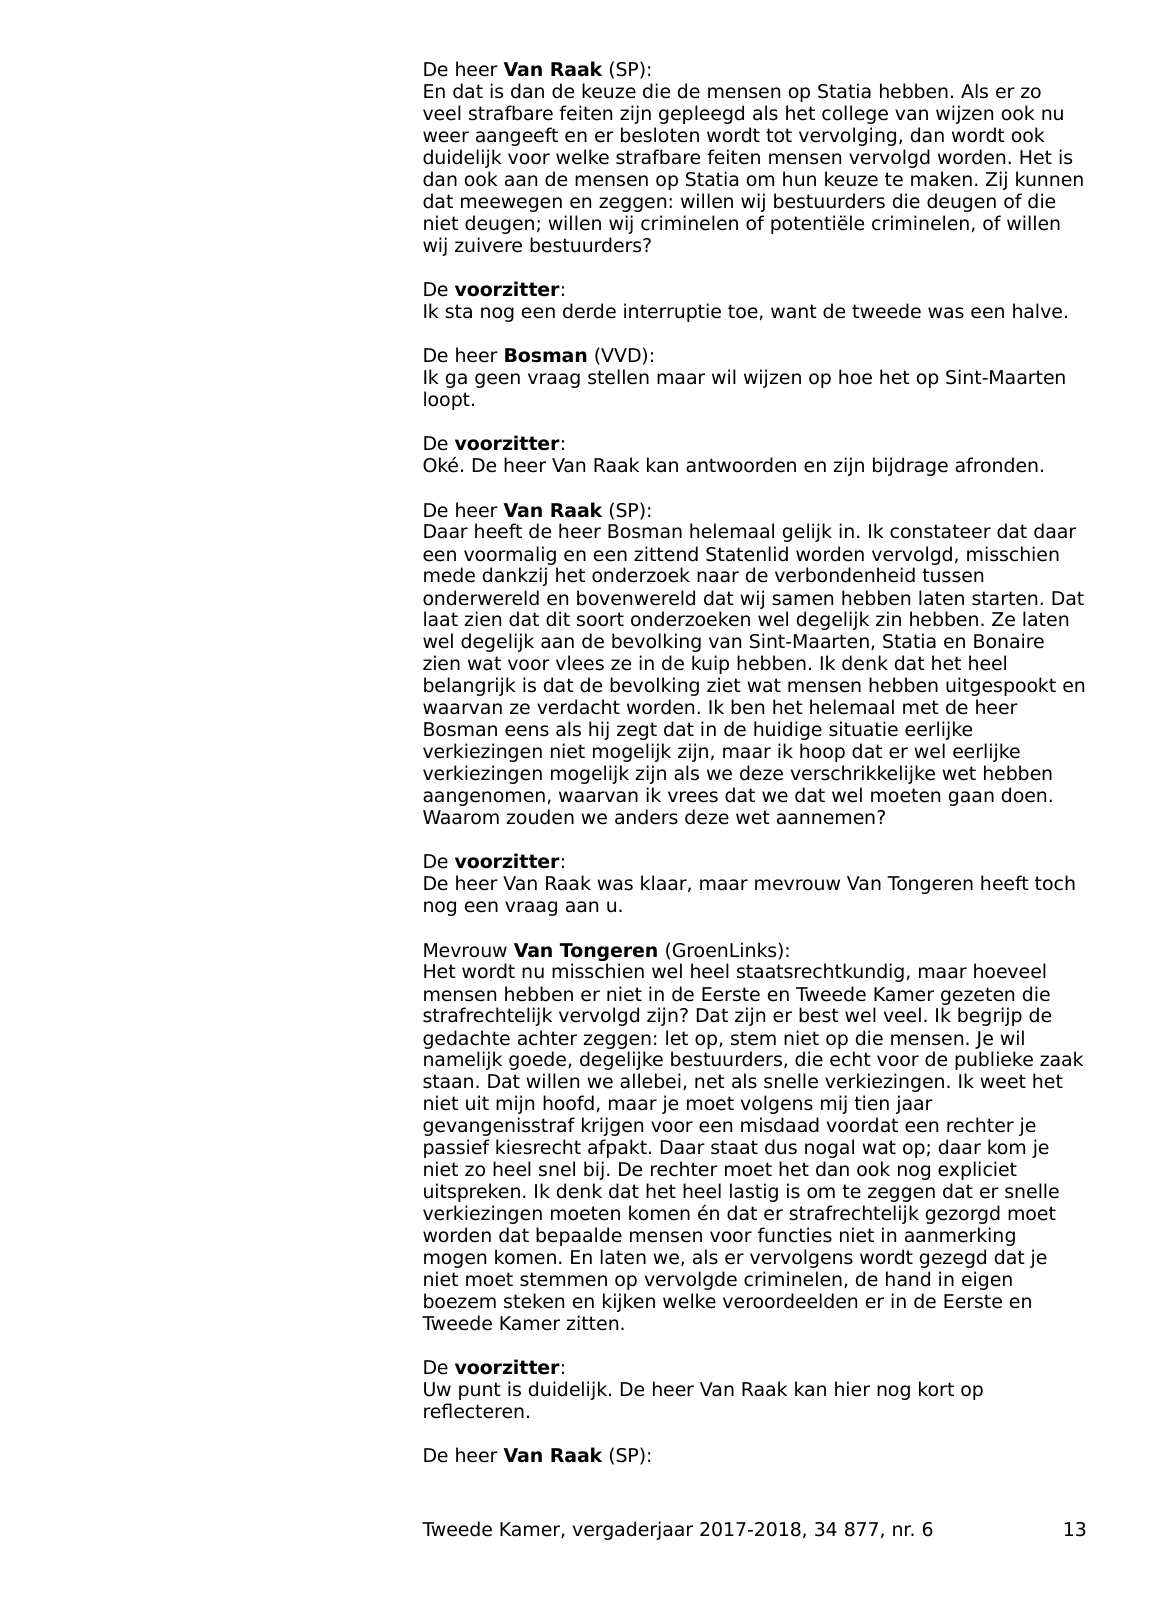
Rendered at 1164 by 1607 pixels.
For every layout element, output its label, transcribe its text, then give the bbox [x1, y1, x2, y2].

text En dat is dan de keuze die de mensen op Statia hebben. Als er zo veel strafbare feiten zijn gepleegd als het college van wijzen ook nu weer aangeeft en er besloten wordt tot vervolging, dan wordt ook duidelijk voor welke strafbare feiten mensen vervolgd worden. Het is dan ook aan de mensen op Statia om hun keuze te maken. Zij kunnen dat meewegen en zeggen: willen wij bestuurders die deugen of die niet deugen; willen wij criminelen of potentiële criminelen, of willen wij zuivere bestuurders? [422, 81, 1087, 257]
text De voorzitter: [422, 1357, 1087, 1379]
text Uw punt is duidelijk. De heer Van Raak kan hier nog kort op reflecteren. [422, 1379, 1087, 1423]
text De voorzitter: [422, 433, 1087, 455]
text Ik ga geen vraag stellen maar wil wijzen op hoe het op Sint-Maarten loopt. [422, 367, 1087, 411]
text Het wordt nu misschien wel heel staatsrechtkundig, maar hoeveel mensen hebben er niet in de Eerste en Tweede Kamer gezeten die strafrechtelijk vervolgd zijn? Dat zijn er best wel veel. Ik begrijp de gedachte achter zeggen: let op, stem niet op die mensen. Je wil namelijk goede, degelijke bestuurders, die echt voor de publieke zaak staan. Dat willen we allebei, net als snelle verkiezingen. Ik weet het niet uit mijn hoofd, maar je moet volgens mij tien jaar gevangenisstraf krijgen voor een misdaad voordat een rechter je passief kiesrecht afpakt. Daar staat dus nogal wat op; daar kom je niet zo heel snel bij. De rechter moet het dan ook nog expliciet uitspreken. Ik denk dat het heel lastig is om te zeggen dat er snelle verkiezingen moeten komen én dat er strafrechtelijk gezorgd moet worden dat bepaalde mensen voor functies niet in aanmerking mogen komen. En laten we, als er vervolgens wordt gezegd dat je niet moet stemmen op vervolgde criminelen, de hand in eigen boezem steken en kijken welke veroordeelden er in de Eerste en Tweede Kamer zitten. [422, 961, 1087, 1335]
text De heer Van Raak (SP): [422, 1445, 1087, 1467]
text Mevrouw Van Tongeren (GroenLinks): [422, 939, 1087, 961]
text De heer Van Raak was klaar, maar mevrouw Van Tongeren heeft toch nog een vraag aan u. [422, 873, 1087, 917]
text Daar heeft de heer Bosman helemaal gelijk in. Ik constateer dat daar een voormalig en een zittend Statenlid worden vervolgd, misschien mede dankzij het onderzoek naar de verbondenheid tussen onderwereld en bovenwereld dat wij samen hebben laten starten. Dat laat zien dat dit soort onderzoeken wel degelijk zin hebben. Ze laten wel degelijk aan de bevolking van Sint-Maarten, Statia en Bonaire zien wat voor vlees ze in de kuip hebben. Ik denk dat het heel belangrijk is dat de bevolking ziet wat mensen hebben uitgespookt en waarvan ze verdacht worden. Ik ben het helemaal met de heer Bosman eens als hij zegt dat in de huidige situatie eerlijke verkiezingen niet mogelijk zijn, maar ik hoop dat er wel eerlijke verkiezingen mogelijk zijn als we deze verschrikkelijke wet hebben aangenomen, waarvan ik vrees dat we dat wel moeten gaan doen. Waarom zouden we anders deze wet aannemen? [422, 521, 1087, 829]
text De heer Van Raak (SP): [422, 59, 1087, 81]
text De voorzitter: [422, 279, 1087, 301]
text De heer Bosman (VVD): [422, 345, 1087, 367]
text Oké. De heer Van Raak kan antwoorden en zijn bijdrage afronden. [422, 455, 1087, 477]
text Ik sta nog een derde interruptie toe, want de tweede was een halve. [422, 301, 1087, 323]
text De heer Van Raak (SP): [422, 499, 1087, 521]
text De voorzitter: [422, 851, 1087, 873]
